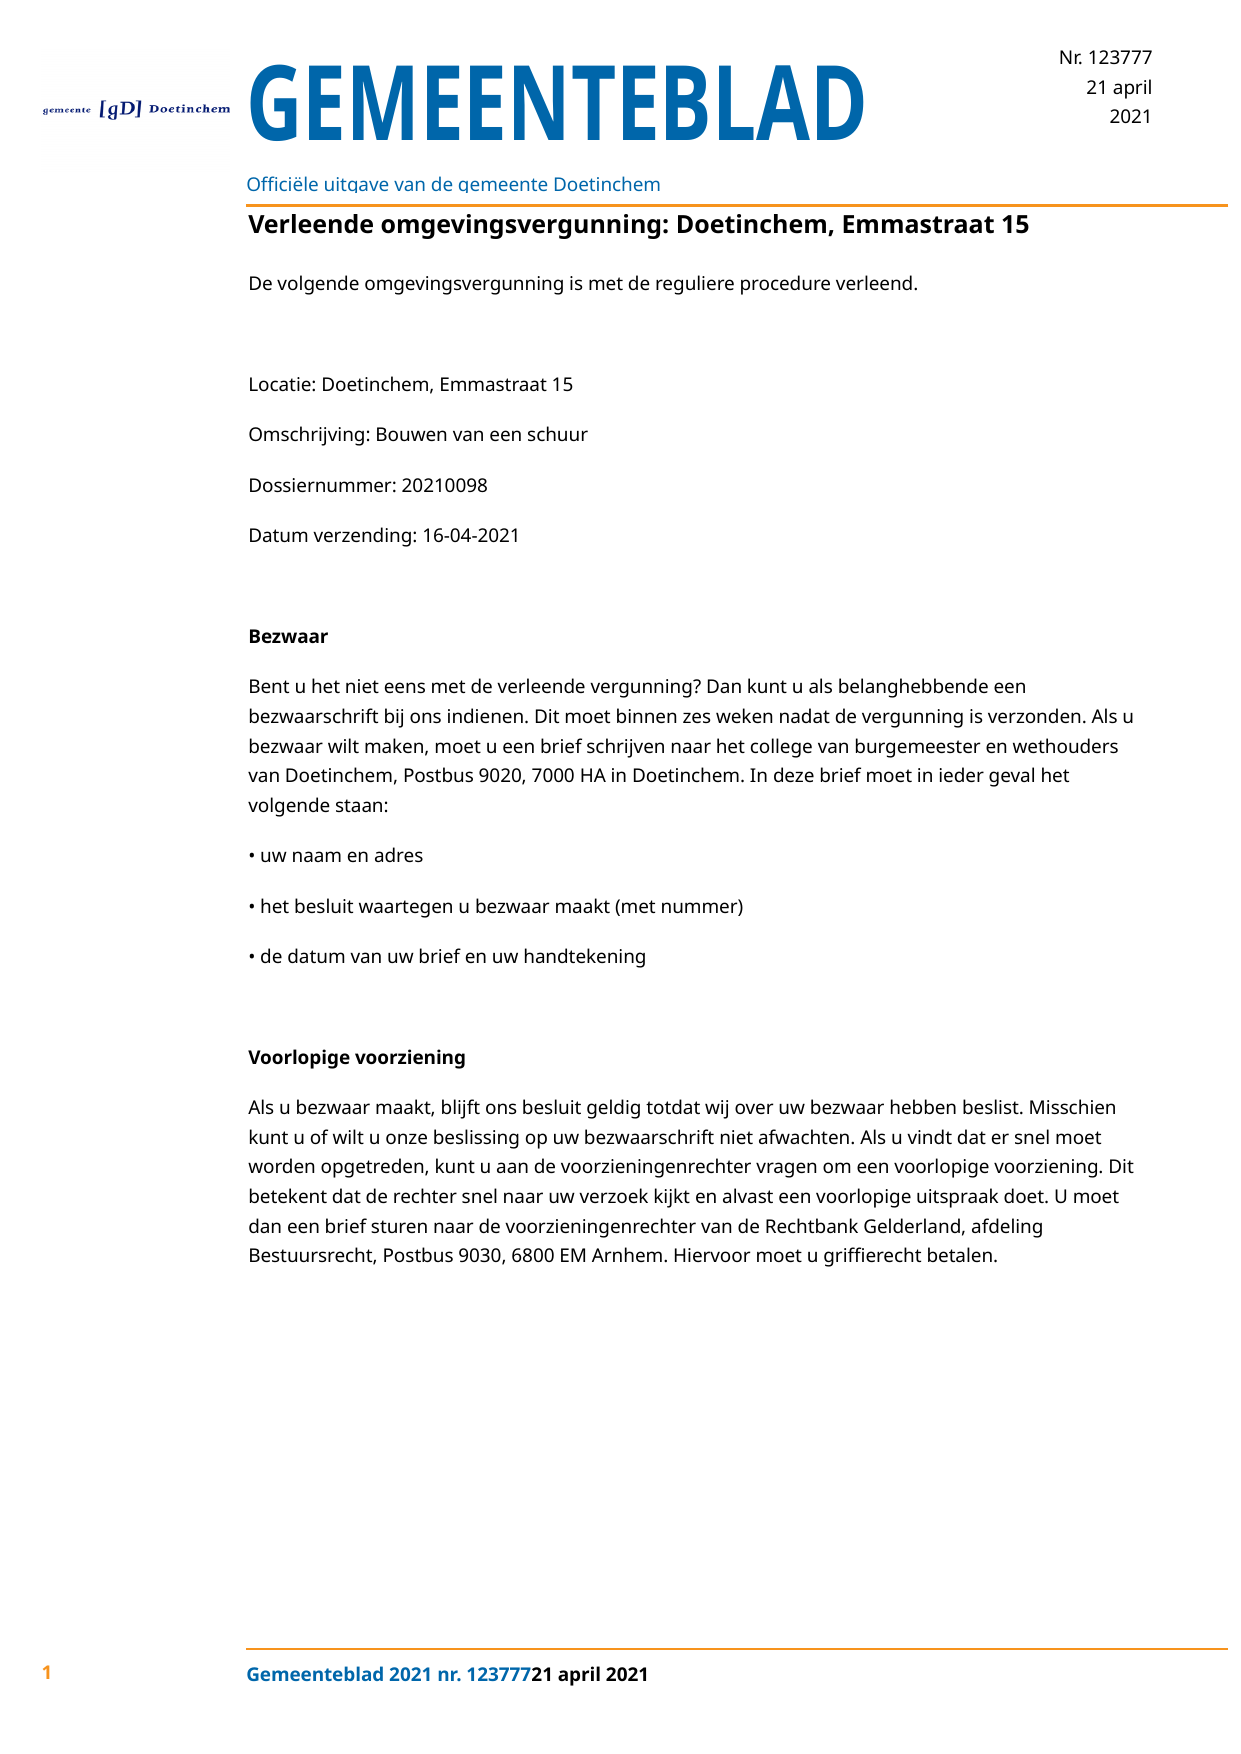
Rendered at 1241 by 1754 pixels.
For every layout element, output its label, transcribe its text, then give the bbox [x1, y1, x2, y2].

text Omschrijving: Bouwen van een schuur [248, 422, 1152, 447]
text Datum verzending: 16-04-2021 [248, 522, 1152, 548]
text Locatie: Doetinchem, Emmastraat 15 [248, 371, 1152, 397]
text • het besluit waartegen u bezwaar maakt (met nummer) [248, 893, 1152, 918]
text Bent u het niet eens met de verleende vergunning? Dan kunt u als belanghebbende een bezwaarschrift bij ons indienen. Dit moet binnen zes weken nadat de vergunning is verzonden. Als u bezwaar wilt maken, moet u een brief schrijven naar het college van burgemeester en wethouders van Doetinchem, Postbus 9020, 7000 HA in Doetinchem. In deze brief moet in ieder geval het volgende staan: [248, 674, 1152, 818]
picture [41, 47, 231, 172]
text Voorlopige voorziening [248, 1044, 1152, 1070]
text Verleende omgevingsvergunning: Doetinchem, Emmastraat 15 [248, 207, 1152, 241]
text De volgende omgevingsvergunning is met de reguliere procedure verleend. [248, 270, 1152, 296]
text Als u bezwaar maakt, blijft ons besluit geldig totdat wij over uw bezwaar hebben beslist. Misschien kunt u of wilt u onze beslissing op uw bezwaarschrift niet afwachten. Als u vindt dat er snel moet worden opgetreden, kunt u aan de voorzieningenrechter vragen om een voorlopige voorziening. Dit betekent dat de rechter snel naar uw verzoek kijkt en alvast een voorlopige uitspraak doet. U moet dan een brief sturen naar de voorzieningenrechter van de Rechtbank Gelderland, afdeling Bestuursrecht, Postbus 9030, 6800 EM Arnhem. Hiervoor moet u griffierecht betalen. [248, 1094, 1152, 1268]
text • uw naam en adres [248, 842, 1152, 868]
text Dossiernummer: 20210098 [248, 472, 1152, 498]
text Bezwaar [248, 623, 1152, 649]
text • de datum van uw brief en uw handtekening [248, 943, 1152, 969]
